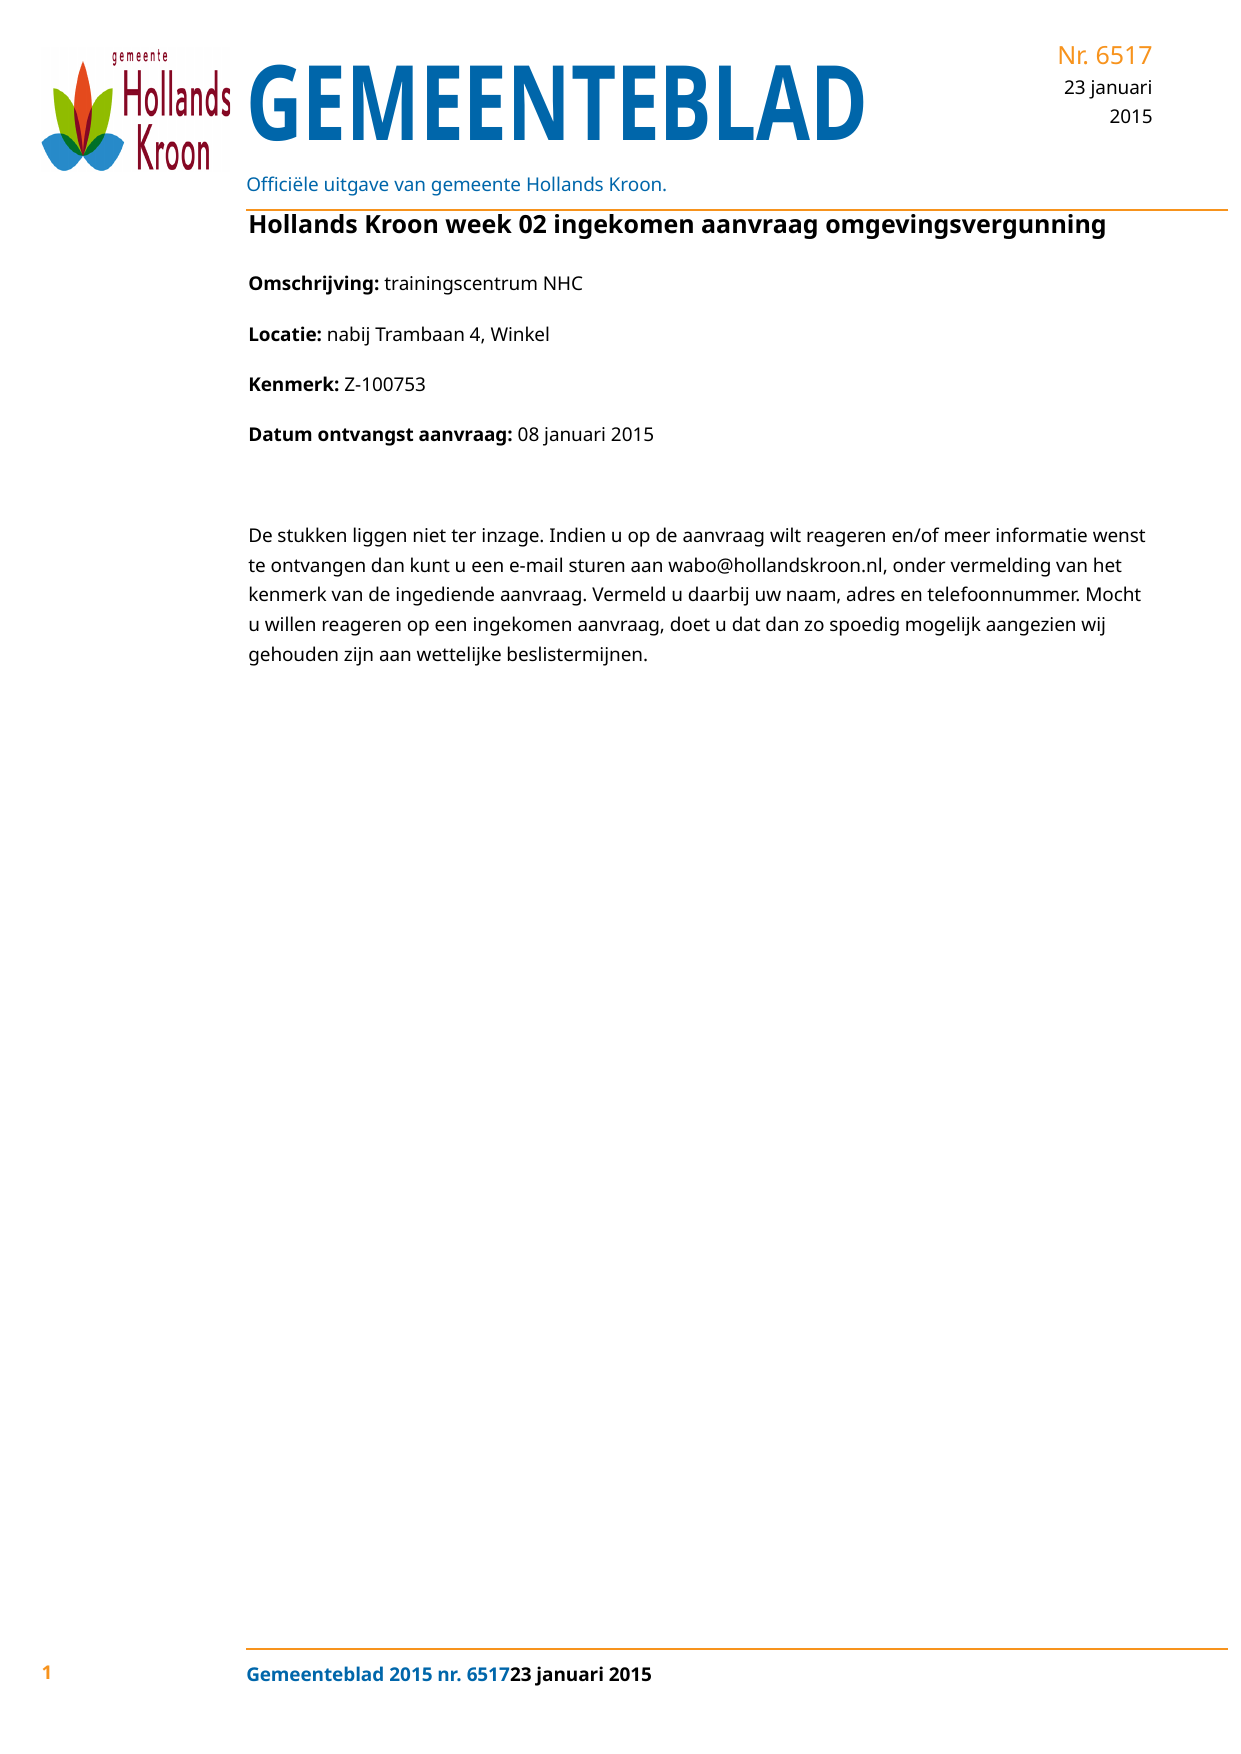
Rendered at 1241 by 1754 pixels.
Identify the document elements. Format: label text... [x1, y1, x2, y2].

text Locatie: nabij Trambaan 4, Winkel [248, 321, 1152, 346]
picture [41, 47, 231, 172]
text Kenmerk: Z-100753 [248, 371, 1152, 397]
text Omschrijving: trainingscentrum NHC [248, 270, 1152, 296]
text Hollands Kroon week 02 ingekomen aanvraag omgevingsvergunning [248, 211, 1152, 241]
text De stukken liggen niet ter inzage. Indien u op de aanvraag wilt reageren en/of meer informatie wenst te ontvangen dan kunt u een e-mail sturen aan wabo@hollandskroon.nl, onder vermelding van het kenmerk van de ingediende aanvraag. Vermeld u daarbij uw naam, adres en telefoonnummer. Mocht u willen reageren op een ingekomen aanvraag, doet u dat dan zo spoedig mogelijk aangezien wij gehouden zijn aan wettelijke beslistermijnen. [248, 522, 1152, 666]
text Datum ontvangst aanvraag: 08 januari 2015 [248, 422, 1152, 447]
